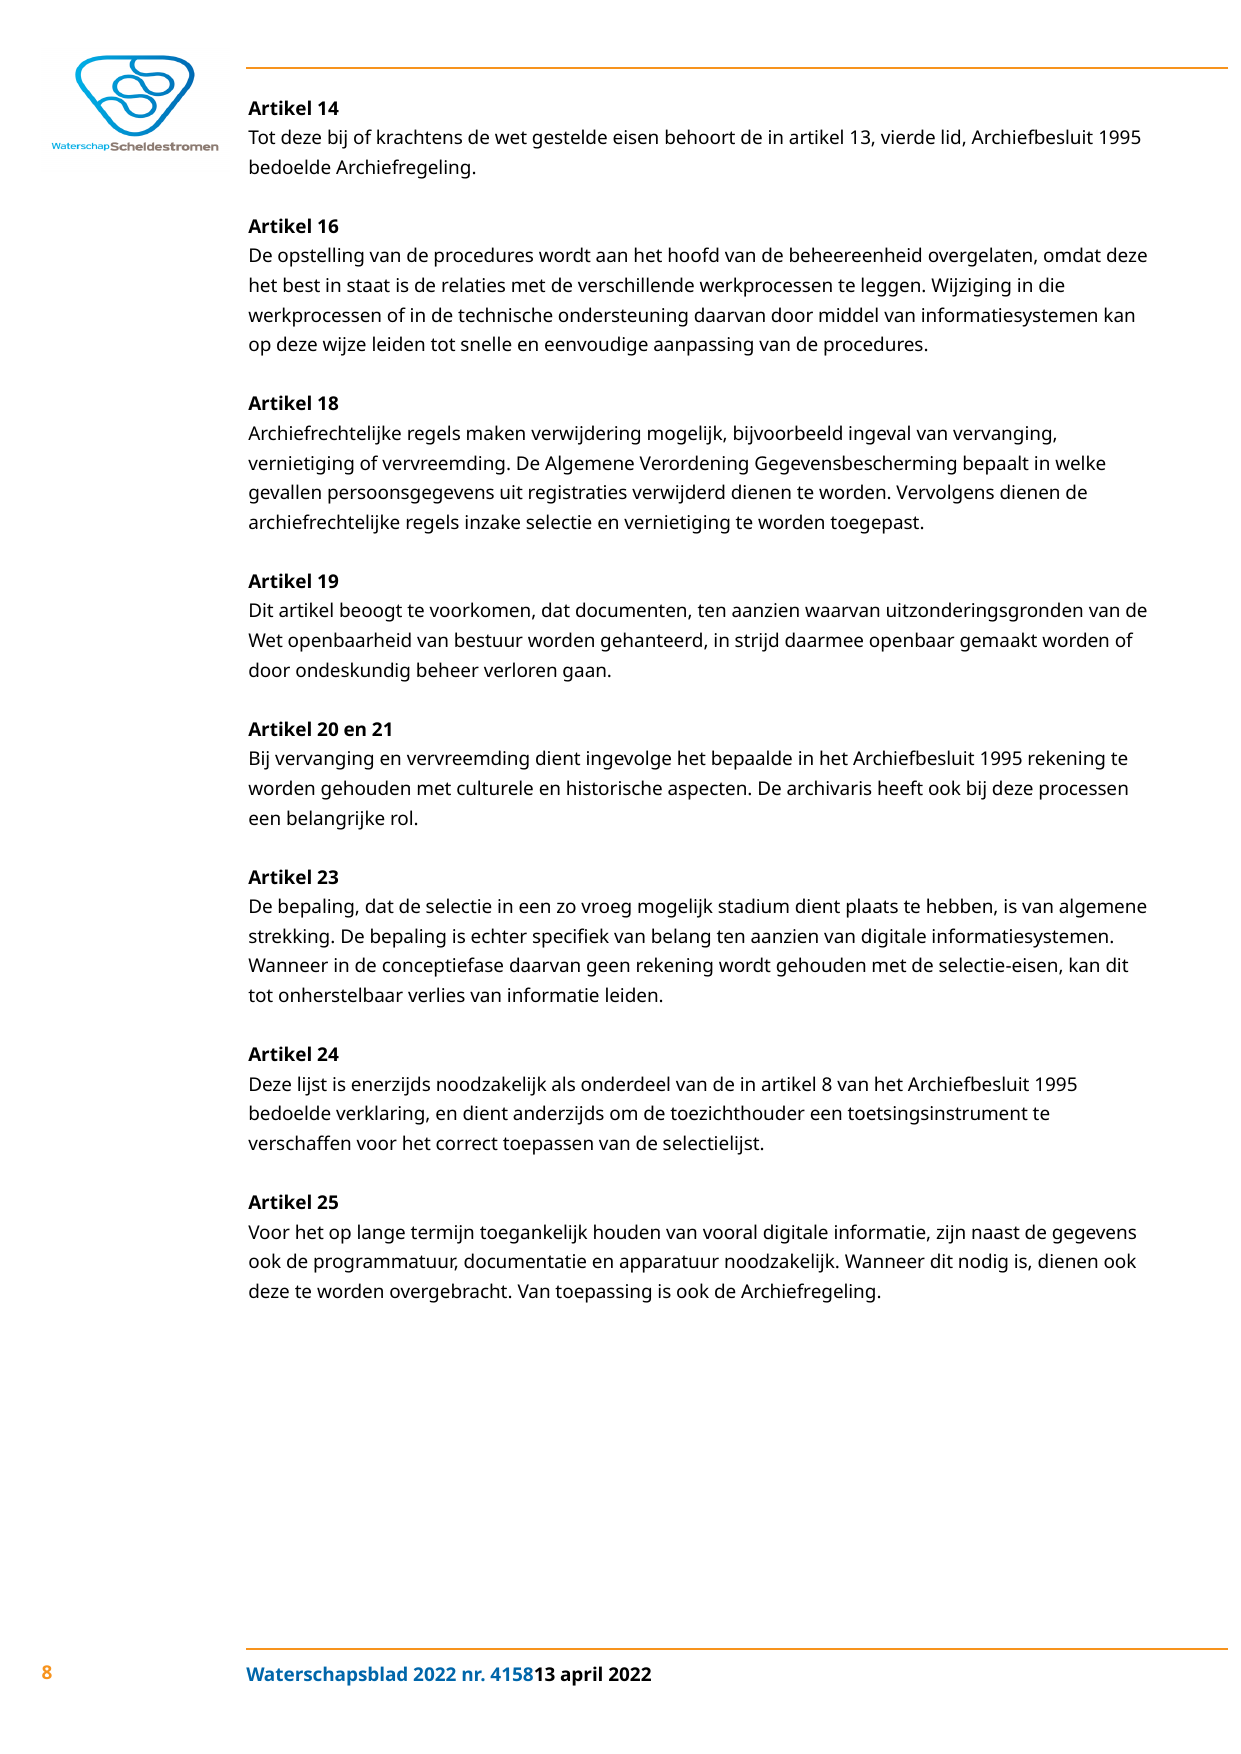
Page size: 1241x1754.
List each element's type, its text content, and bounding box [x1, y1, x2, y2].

text Voor het op lange termijn toegankelijk houden van vooral digitale informatie, zijn naast de gegevens ook de programmatuur, documentatie en apparatuur noodzakelijk. Wanneer dit nodig is, dienen ook deze te worden overgebracht. Van toepassing is ook de Archiefregeling. [248, 1219, 1152, 1304]
text De opstelling van de procedures wordt aan het hoofd van de beheereenheid overgelaten, omdat deze het best in staat is de relaties met de verschillende werkprocessen te leggen. Wijziging in die werkprocessen of in de technische ondersteuning daarvan door middel van informatiesystemen kan op deze wijze leiden tot snelle en eenvoudige aanpassing van de procedures. [248, 243, 1152, 357]
text Tot deze bij of krachtens de wet gestelde eisen behoort de in artikel 13, vierde lid, Archiefbesluit 1995 bedoelde Archiefregeling. [248, 124, 1152, 180]
text Artikel 14 [248, 95, 1152, 121]
text Bij vervanging en vervreemding dient ingevolge het bepaalde in het Archiefbesluit 1995 rekening te worden gehouden met culturele en historische aspecten. De archivaris heeft ook bij deze processen een belangrijke rol. [248, 746, 1152, 831]
text Archiefrechtelijke regels maken verwijdering mogelijk, bijvoorbeeld ingeval van vervanging, vernietiging of vervreemding. De Algemene Verordening Gegevensbescherming bepaalt in welke gevallen persoonsgegevens uit registraties verwijderd dienen te worden. Vervolgens dienen de archiefrechtelijke regels inzake selectie en vernietiging te worden toegepast. [248, 420, 1152, 535]
text Artikel 18 [248, 391, 1152, 416]
text Artikel 24 [248, 1041, 1152, 1067]
text Artikel 20 en 21 [248, 716, 1152, 742]
text Dit artikel beoogt te voorkomen, dat documenten, ten aanzien waarvan uitzonderingsgronden van de Wet openbaarheid van bestuur worden gehanteerd, in strijd daarmee openbaar gemaakt worden of door ondeskundig beheer verloren gaan. [248, 598, 1152, 683]
text Artikel 16 [248, 213, 1152, 239]
text Artikel 19 [248, 568, 1152, 594]
text Artikel 23 [248, 864, 1152, 890]
text Deze lijst is enerzijds noodzakelijk als onderdeel van de in artikel 8 van het Archiefbesluit 1995 bedoelde verklaring, en dient anderzijds om de toezichthouder een toetsingsinstrument te verschaffen voor het correct toepassen van de selectielijst. [248, 1071, 1152, 1156]
text Artikel 25 [248, 1189, 1152, 1215]
picture [41, 47, 231, 172]
text De bepaling, dat de selectie in een zo vroeg mogelijk stadium dient plaats te hebben, is van algemene strekking. De bepaling is echter specifiek van belang ten aanzien van digitale informatiesystemen. Wanneer in de conceptiefase daarvan geen rekening wordt gehouden met de selectie‑eisen, kan dit tot onherstelbaar verlies van informatie leiden. [248, 893, 1152, 1008]
